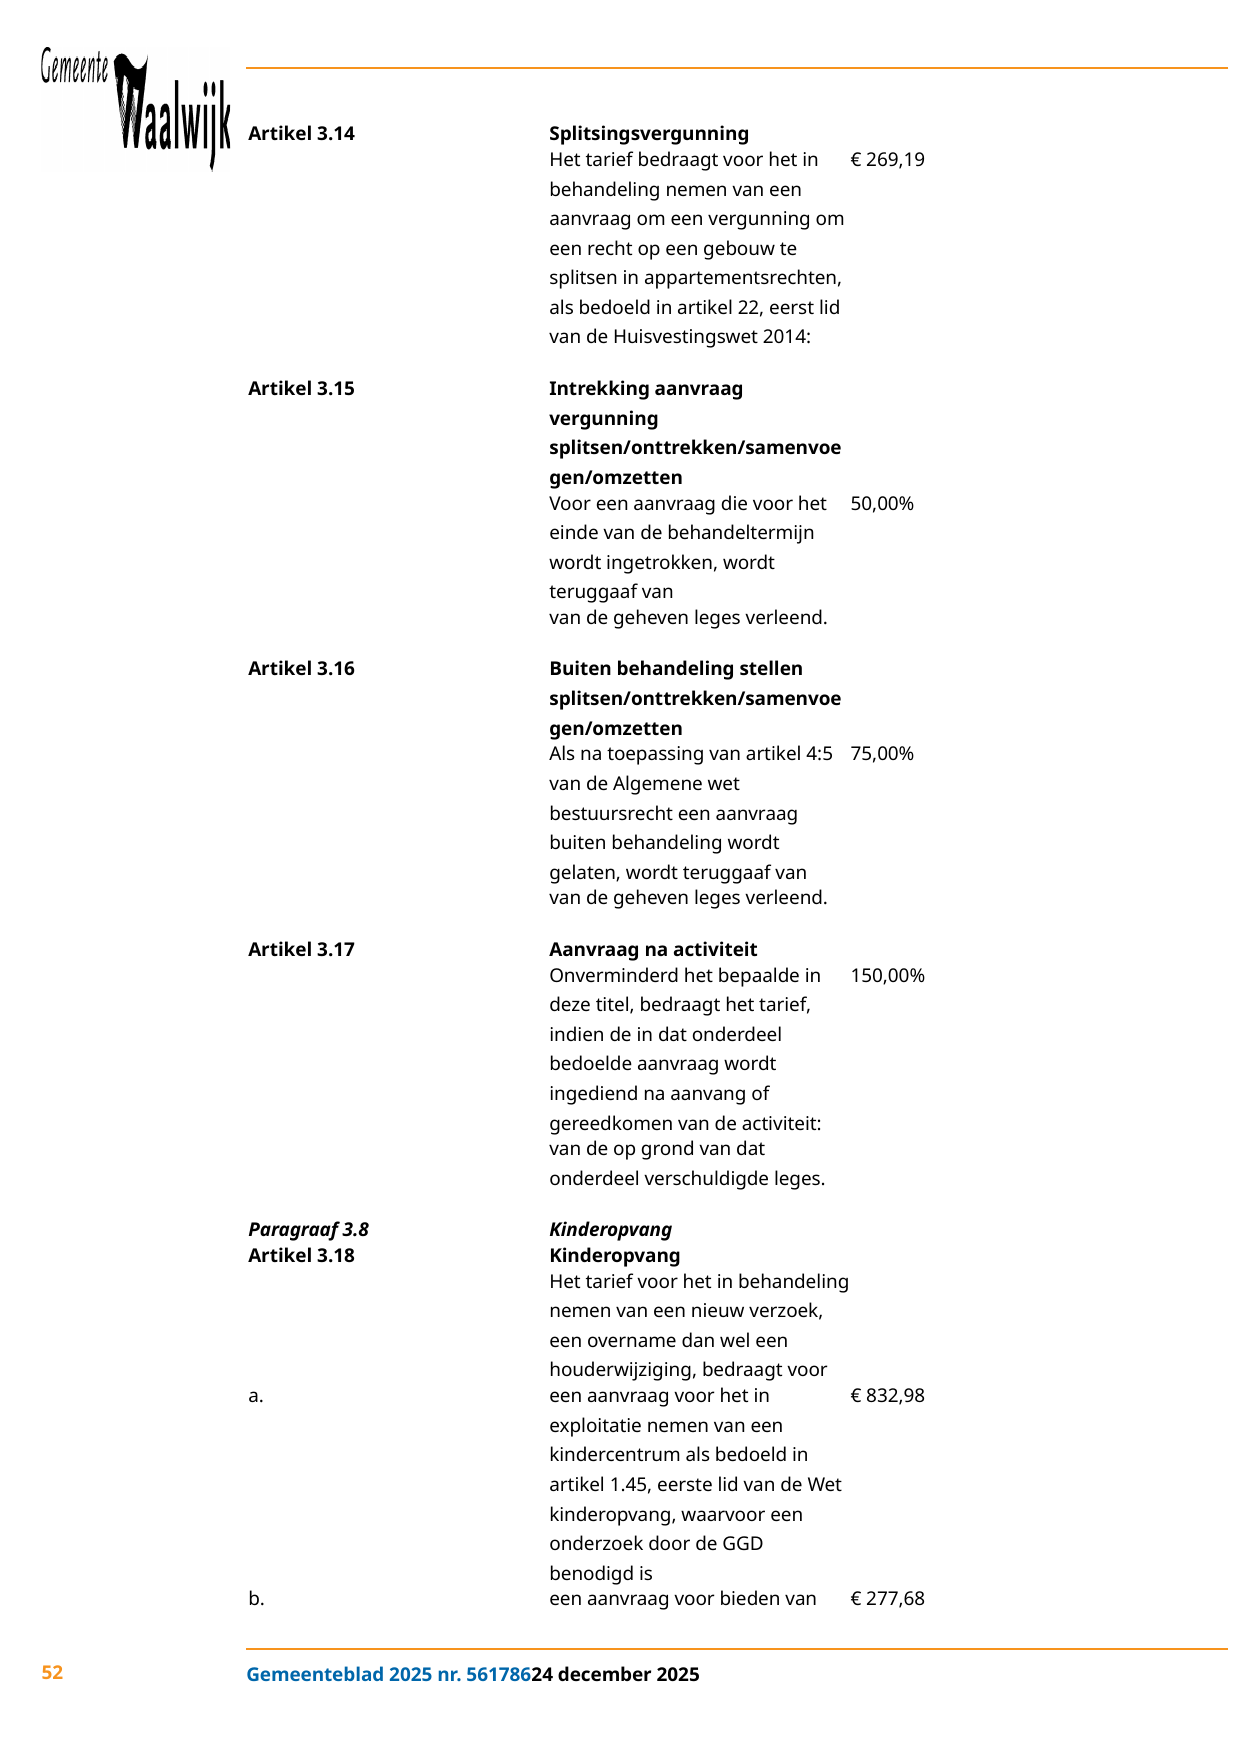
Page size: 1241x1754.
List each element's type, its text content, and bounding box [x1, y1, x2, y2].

table_cell [248, 962, 549, 1135]
table_cell [248, 885, 549, 910]
table_cell van de op grond van dat onderdeel verschuldigde leges. [549, 1135, 850, 1191]
table_cell [850, 910, 1152, 936]
table_cell [248, 490, 549, 604]
table_cell [248, 604, 549, 630]
table_cell [850, 656, 1152, 741]
table_cell [850, 630, 1152, 656]
table_cell [248, 350, 549, 375]
table_cell een aanvraag voor bieden van [549, 1586, 850, 1611]
table_cell [248, 146, 549, 349]
table_cell [850, 1135, 1152, 1191]
table_cell Kinderopvang [549, 1242, 850, 1268]
table_cell [850, 1216, 1152, 1242]
table_cell [549, 1191, 850, 1216]
table_cell [549, 910, 850, 936]
table_cell a. [248, 1383, 549, 1586]
table_cell [248, 630, 549, 656]
table_cell van de geheven leges verleend. [549, 885, 850, 910]
table_cell [850, 885, 1152, 910]
table_cell [850, 1268, 1152, 1382]
table_cell € 832,98 [850, 1383, 1152, 1586]
table_cell [850, 936, 1152, 962]
table_cell Kinderopvang [549, 1216, 850, 1242]
table_cell Artikel 3.16 [248, 656, 549, 741]
table_cell 150,00% [850, 962, 1152, 1135]
table_cell [850, 375, 1152, 490]
table_cell [850, 121, 1152, 146]
table_cell € 269,19 [850, 146, 1152, 349]
table_cell [248, 1268, 549, 1382]
table_cell [549, 95, 850, 121]
table_cell Onverminderd het bepaalde in deze titel, bedraagt het tarief, indien de in dat onderdeel bedoelde aanvraag wordt ingediend na aanvang of gereedkomen van de activiteit: [549, 962, 850, 1135]
table_cell [850, 350, 1152, 375]
table_cell Splitsingsvergunning [549, 121, 850, 146]
table_cell 75,00% [850, 741, 1152, 884]
table_cell [850, 1242, 1152, 1268]
table_cell Intrekking aanvraag vergunning splitsen/onttrekken/samenvoegen/omzetten [549, 375, 850, 490]
table_cell Aanvraag na activiteit [549, 936, 850, 962]
table_cell [248, 1191, 549, 1216]
table_cell [248, 95, 549, 121]
table_cell een aanvraag voor het in exploitatie nemen van een kindercentrum als bedoeld in artikel 1.45, eerste lid van de Wet kinderopvang, waarvoor een onderzoek door de GGD benodigd is [549, 1383, 850, 1586]
table_cell Voor een aanvraag die voor het einde van de behandeltermijn wordt ingetrokken, wordt teruggaaf van [549, 490, 850, 604]
table_cell [549, 350, 850, 375]
table_cell Artikel 3.14 [248, 121, 549, 146]
table_cell Artikel 3.15 [248, 375, 549, 490]
table_cell [549, 630, 850, 656]
table_cell Het tarief voor het in behandeling nemen van een nieuw verzoek, een overname dan wel een houderwijziging, bedraagt voor [549, 1268, 850, 1382]
table_cell [248, 1135, 549, 1191]
table_cell b. [248, 1586, 549, 1611]
table_cell Artikel 3.18 [248, 1242, 549, 1268]
table_cell Paragraaf 3.8 [248, 1216, 549, 1242]
table_cell [850, 604, 1152, 630]
table_cell € 277,68 [850, 1586, 1152, 1611]
picture [41, 47, 231, 172]
table_cell [248, 741, 549, 884]
table_cell 50,00% [850, 490, 1152, 604]
table_cell [850, 95, 1152, 121]
table_cell van de geheven leges verleend. [549, 604, 850, 630]
table_cell Artikel 3.17 [248, 936, 549, 962]
table_cell [850, 1191, 1152, 1216]
table_cell Buiten behandeling stellen splitsen/onttrekken/samenvoegen/omzetten [549, 656, 850, 741]
table_cell Als na toepassing van artikel 4:5 van de Algemene wet bestuursrecht een aanvraag buiten behandeling wordt gelaten, wordt teruggaaf van [549, 741, 850, 884]
table_cell Het tarief bedraagt voor het in behandeling nemen van een aanvraag om een vergunning om een recht op een gebouw te splitsen in appartementsrechten, als bedoeld in artikel 22, eerst lid van de Huisvestingswet 2014: [549, 146, 850, 349]
table_cell [248, 910, 549, 936]
